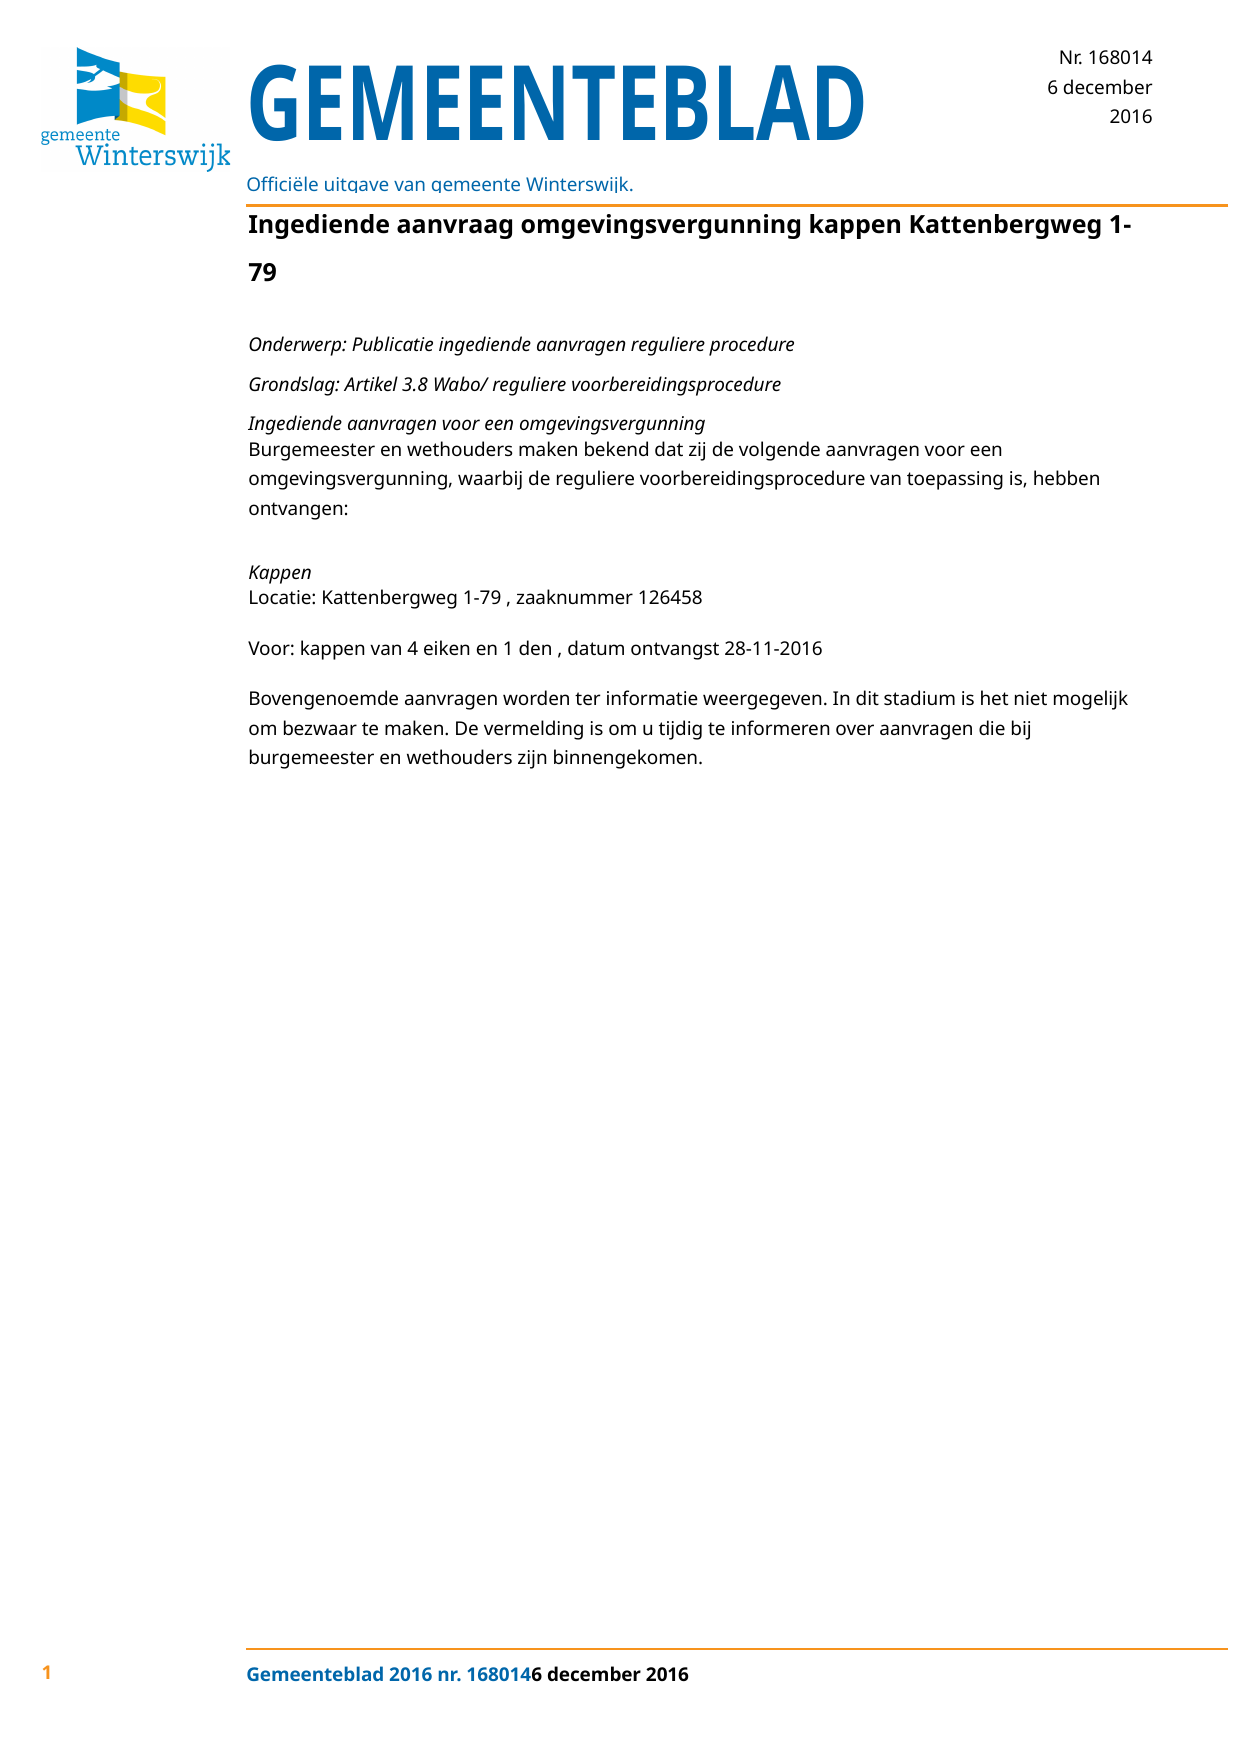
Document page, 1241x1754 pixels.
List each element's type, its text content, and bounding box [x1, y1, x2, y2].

text Voor: kappen van 4 eiken en 1 den , datum ontvangst 28-11-2016 [248, 635, 1152, 661]
text Kappen [248, 559, 1152, 584]
text Ingediende aanvraag omgevingsvergunning kappen Kattenbergweg 1-79 [248, 207, 1152, 288]
text Grondslag: Artikel 3.8 Wabo/ reguliere voorbereidingsprocedure [248, 371, 1152, 396]
picture [225, 153, 231, 162]
picture [41, 47, 231, 172]
text Locatie: Kattenbergweg 1-79 , zaaknummer 126458 [248, 584, 1152, 610]
text Onderwerp: Publicatie ingediende aanvragen reguliere procedure [248, 331, 1152, 357]
text Bovengenoemde aanvragen worden ter informatie weergegeven. In dit stadium is het niet mogelijk om bezwaar te maken. De vermelding is om u tijdig te informeren over aanvragen die bij burgemeester en wethouders zijn binnengekomen. [248, 685, 1152, 770]
text Ingediende aanvragen voor een omgevingsvergunning [248, 410, 1152, 436]
text Burgemeester en wethouders maken bekend dat zij de volgende aanvragen voor een omgevingsvergunning, waarbij de reguliere voorbereidingsprocedure van toepassing is, hebben ontvangen: [248, 436, 1152, 521]
